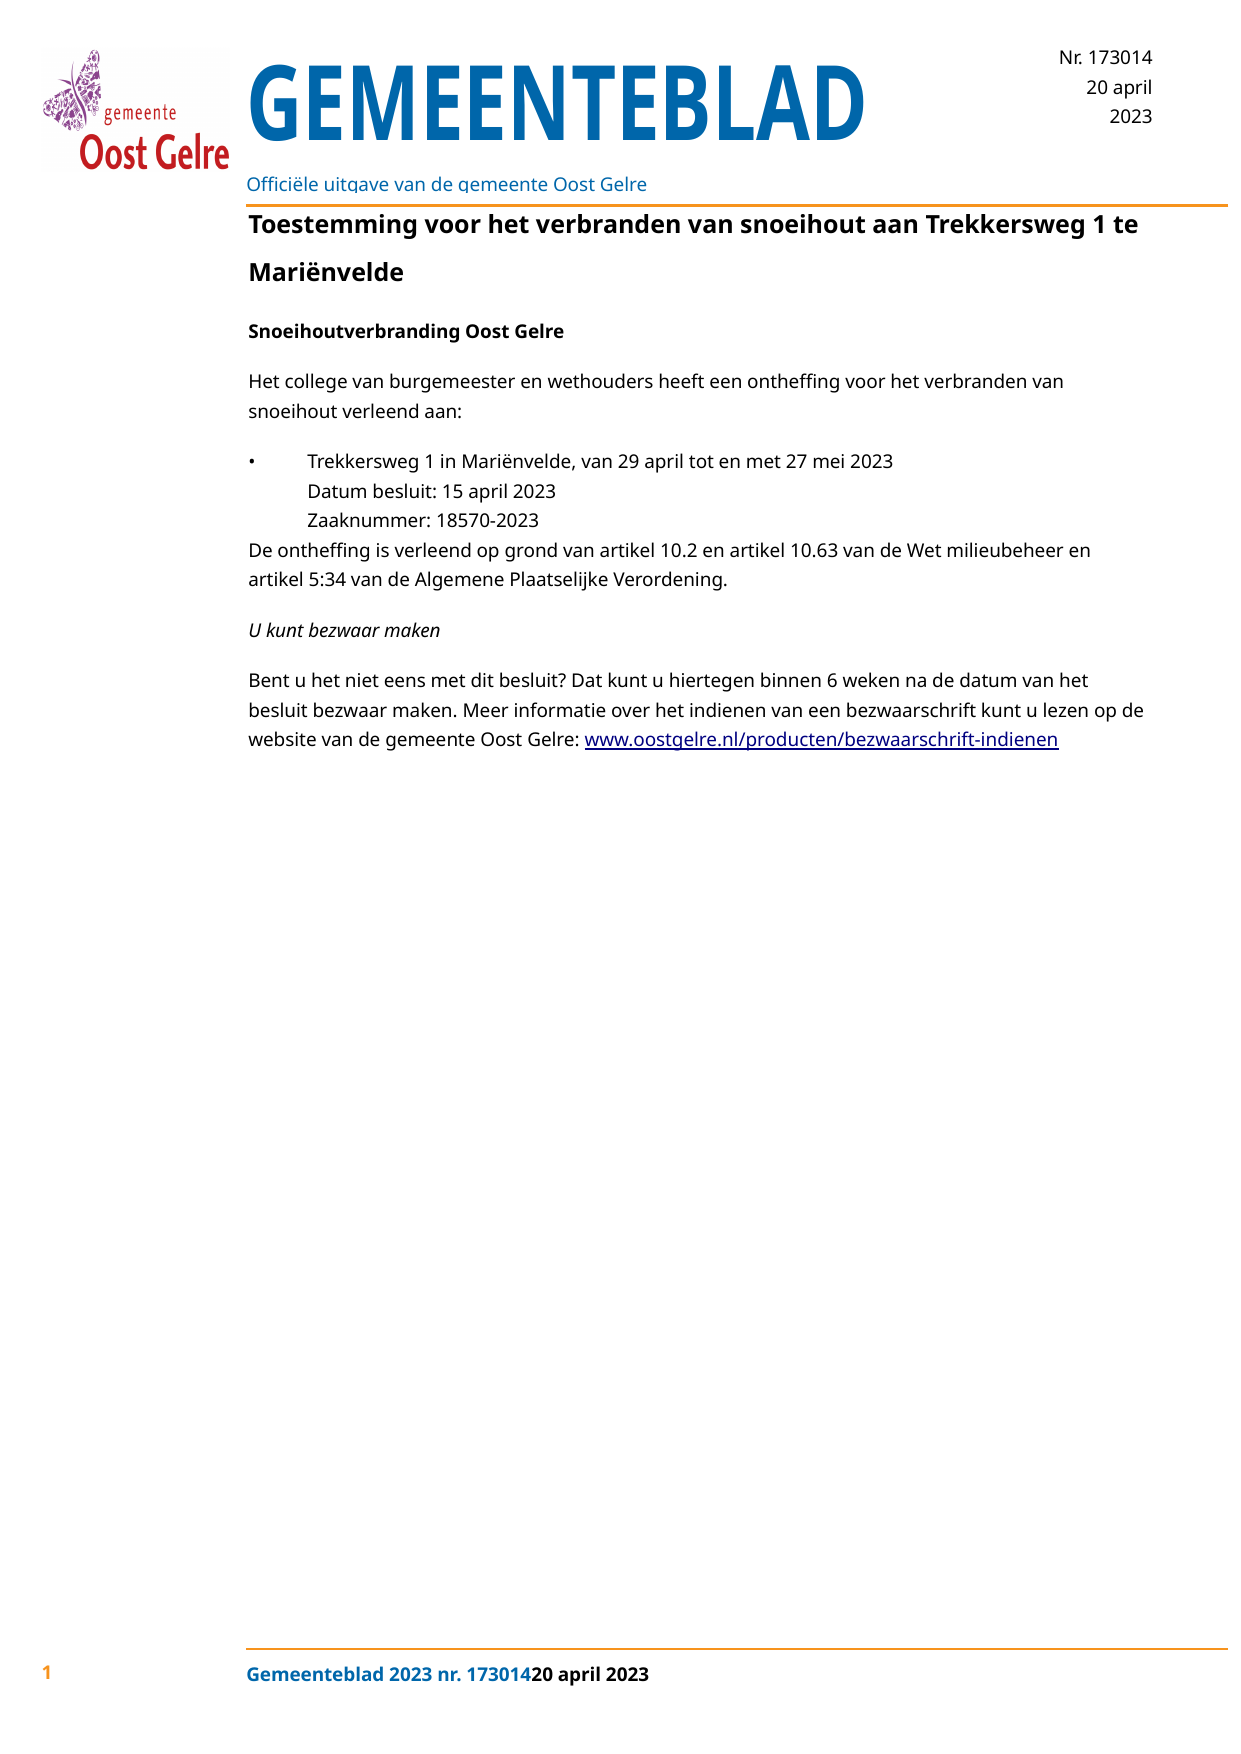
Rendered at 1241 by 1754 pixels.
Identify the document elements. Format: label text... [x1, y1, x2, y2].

text De ontheffing is verleend op grond van artikel 10.2 en artikel 10.63 van de Wet milieubeheer en artikel 5:34 van de Algemene Plaatselijke Verordening. [248, 537, 1152, 592]
list Zaaknummer: 18570-2023 [248, 507, 1152, 533]
list Datum besluit: 15 april 2023 [248, 478, 1152, 504]
text Het college van burgemeester en wethouders heeft een ontheffing voor het verbranden van snoeihout verleend aan: [248, 368, 1152, 424]
text Snoeihoutverbranding Oost Gelre [248, 318, 1152, 344]
text Toestemming voor het verbranden van snoeihout aan Trekkersweg 1 te Mariënvelde [248, 207, 1152, 288]
text U kunt bezwaar maken [248, 617, 1152, 643]
text Bent u het niet eens met dit besluit? Dat kunt u hiertegen binnen 6 weken na de datum van het besluit bezwaar maken. Meer informatie over het indienen van een bezwaarschrift kunt u lezen op de website van de gemeente Oost Gelre: www.oostgelre.nl/producten/bezwaarschrift-indienen [248, 667, 1152, 752]
picture [41, 47, 231, 172]
list Trekkersweg 1 in Mariënvelde, van 29 april tot en met 27 mei 2023 [248, 448, 1152, 474]
